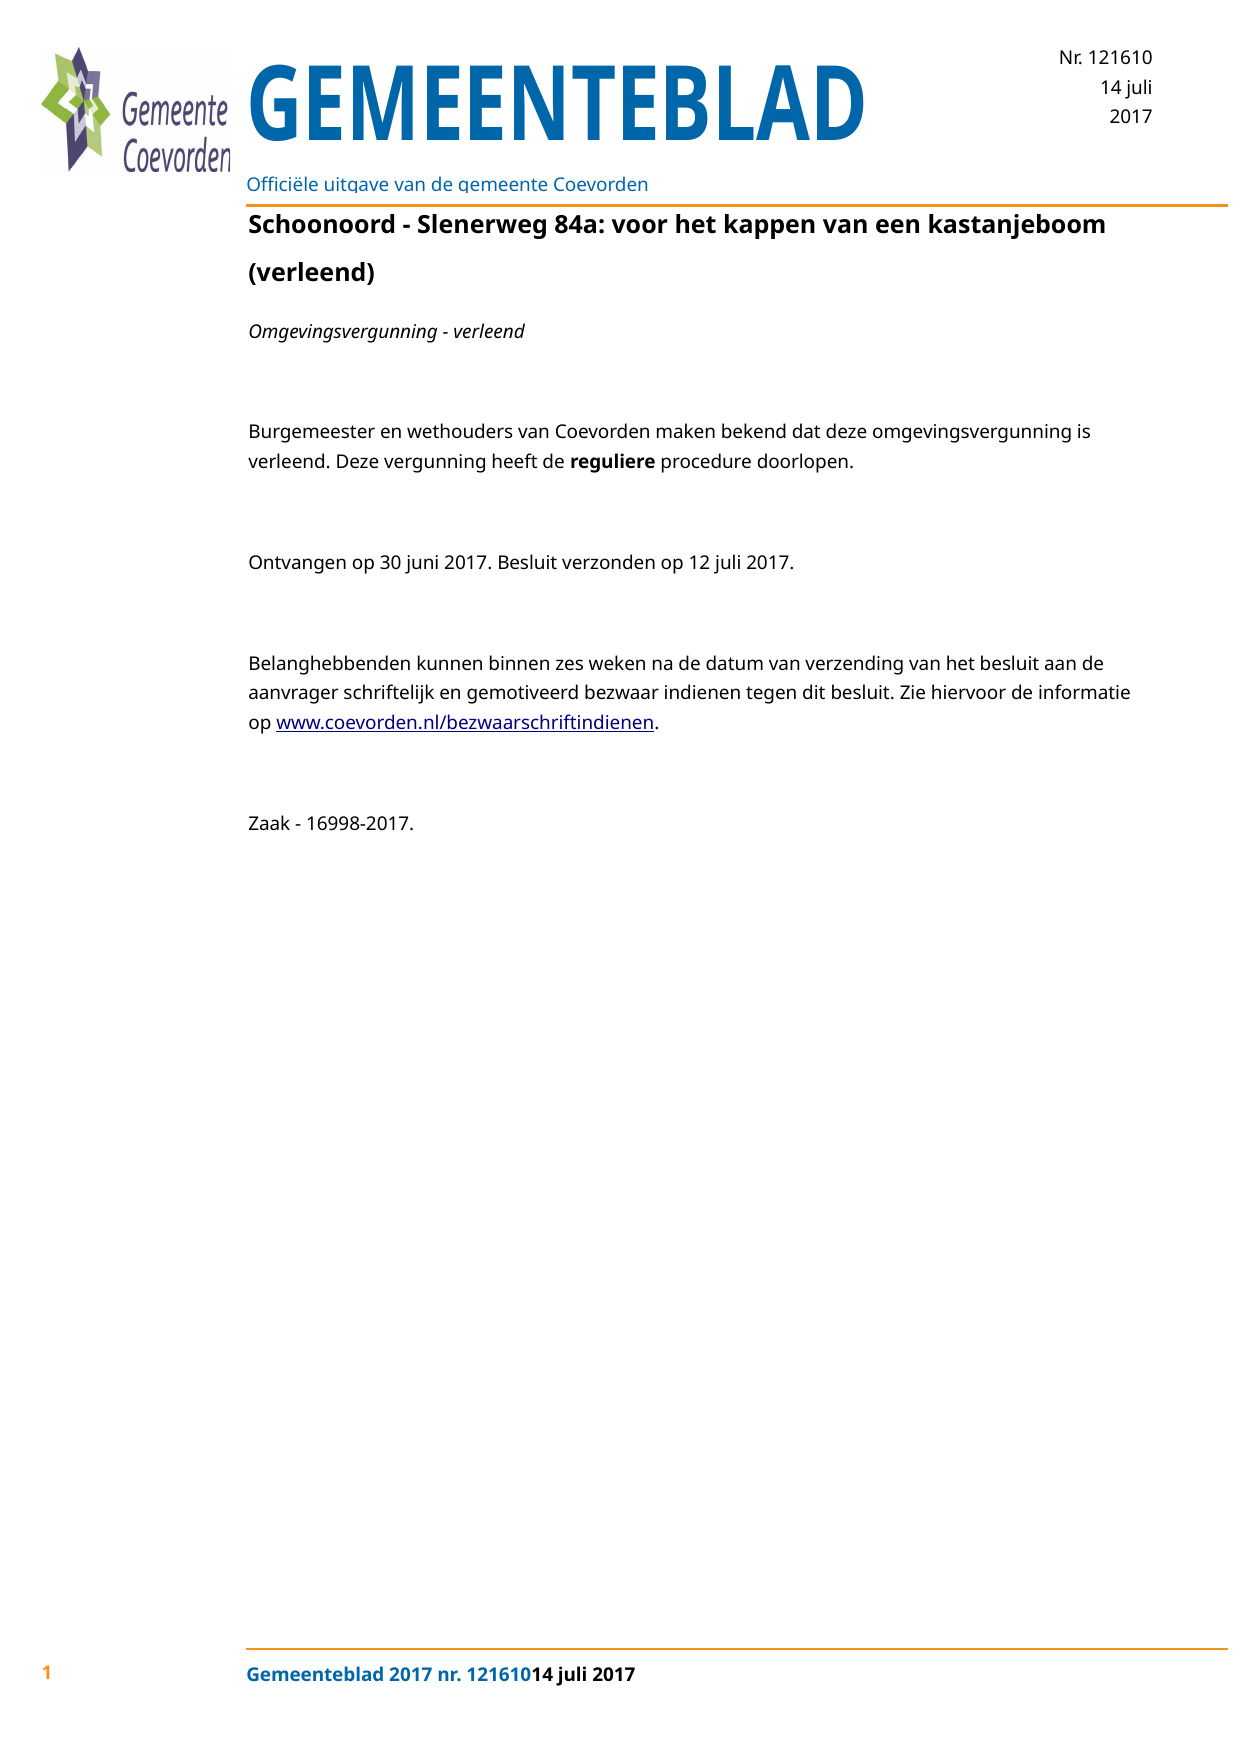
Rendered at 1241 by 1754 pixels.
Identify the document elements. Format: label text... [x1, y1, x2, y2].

text Omgevingsvergunning - verleend [248, 318, 1152, 344]
text Belanghebbenden kunnen binnen zes weken na de datum van verzending van het besluit aan de aanvrager schriftelijk en gemotiveerd bezwaar indienen tegen dit besluit. Zie hiervoor de informatie op www.coevorden.nl/bezwaarschriftindienen. [248, 650, 1152, 735]
text Zaak - 16998-2017. [248, 810, 1152, 836]
text Ontvangen op 30 juni 2017. Besluit verzonden op 12 juli 2017. [248, 549, 1152, 575]
text Burgemeester en wethouders van Coevorden maken bekend dat deze omgevingsvergunning is verleend. Deze vergunning heeft de reguliere procedure doorlopen. [248, 419, 1152, 474]
text Schoonoord - Slenerweg 84a: voor het kappen van een kastanjeboom (verleend) [248, 207, 1152, 288]
picture [41, 47, 231, 172]
